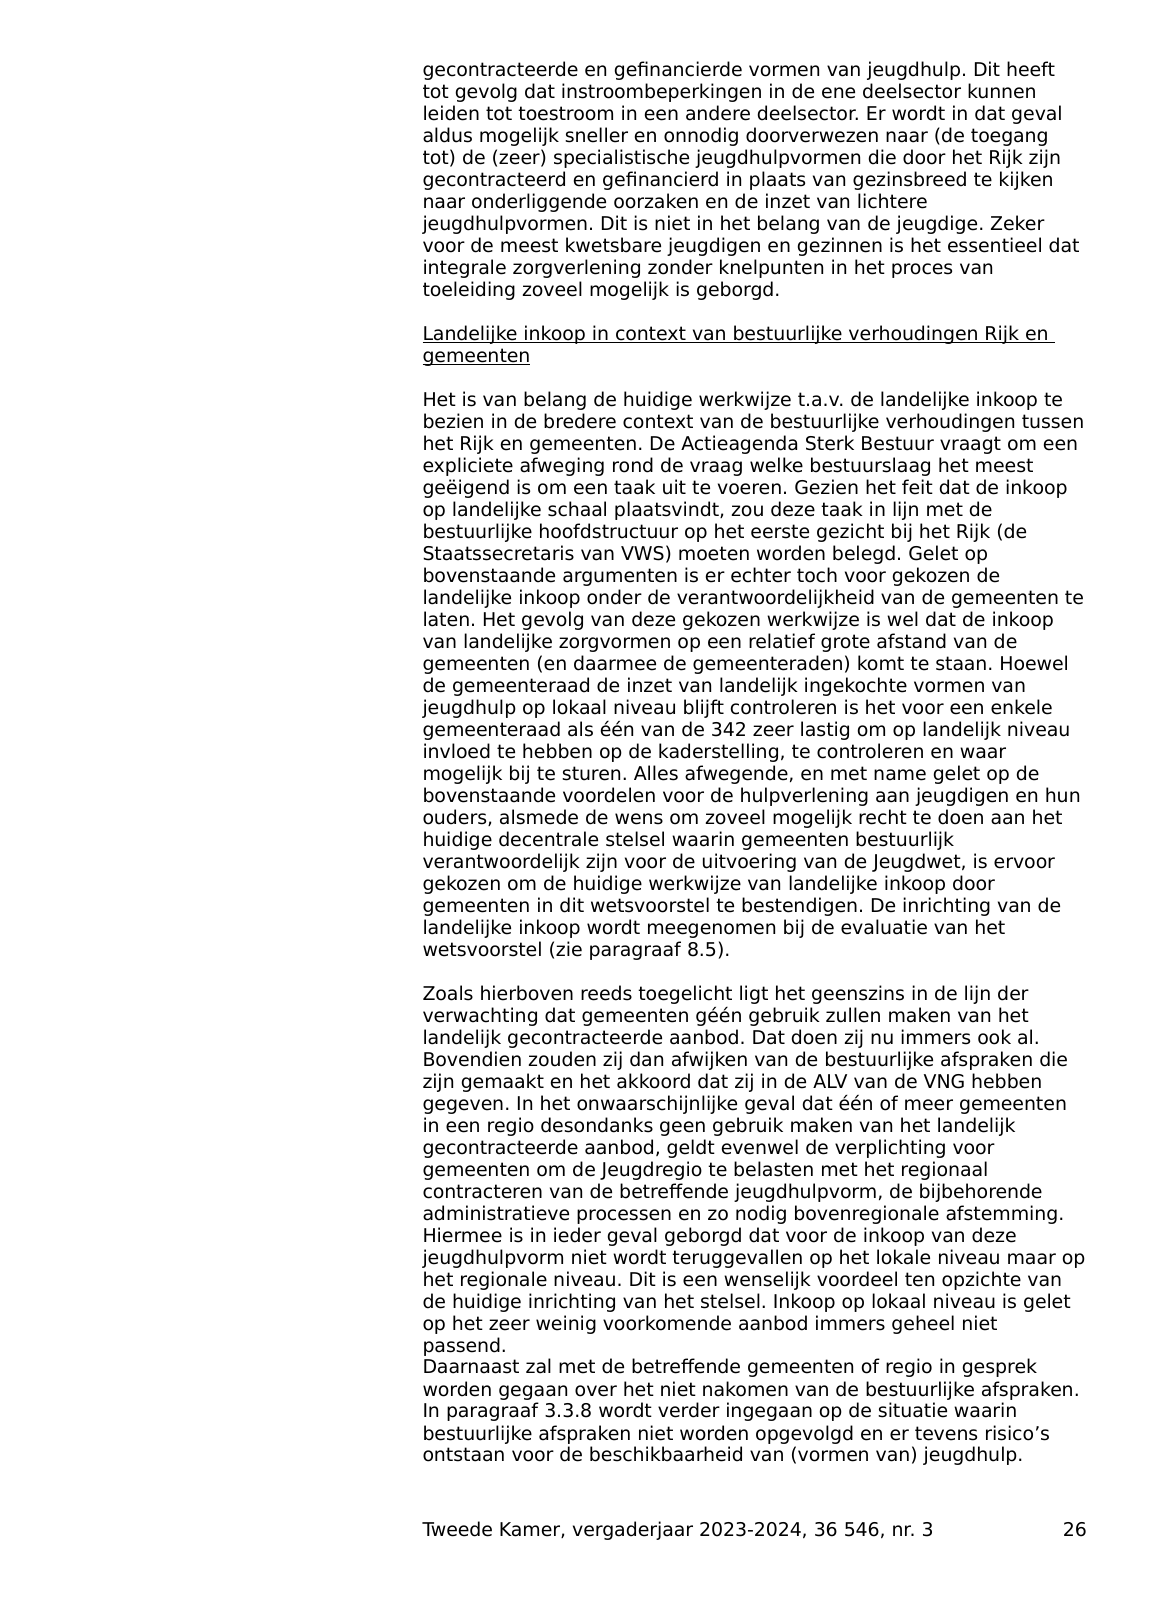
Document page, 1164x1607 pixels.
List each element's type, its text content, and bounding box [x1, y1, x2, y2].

subtitle Landelijke inkoop in context van bestuurlijke verhoudingen Rijk en gemeenten [422, 323, 1087, 367]
text gecontracteerde en gefinancierde vormen van jeugdhulp. Dit heeft tot gevolg dat instroombeperkingen in de ene deelsector kunnen leiden tot toestroom in een andere deelsector. Er wordt in dat geval aldus mogelijk sneller en onnodig doorverwezen naar (de toegang tot) de (zeer) specialistische jeugdhulpvormen die door het Rijk zijn gecontracteerd en gefinancierd in plaats van gezinsbreed te kijken naar onderliggende oorzaken en de inzet van lichtere jeugdhulpvormen. Dit is niet in het belang van de jeugdige. Zeker voor de meest kwetsbare jeugdigen en gezinnen is het essentieel dat integrale zorgverlening zonder knelpunten in het proces van toeleiding zoveel mogelijk is geborgd. [422, 59, 1087, 301]
text Het is van belang de huidige werkwijze t.a.v. de landelijke inkoop te bezien in de bredere context van de bestuurlijke verhoudingen tussen het Rijk en gemeenten. De Actieagenda Sterk Bestuur vraagt om een expliciete afweging rond de vraag welke bestuurslaag het meest geëigend is om een taak uit te voeren. Gezien het feit dat de inkoop op landelijke schaal plaatsvindt, zou deze taak in lijn met de bestuurlijke hoofdstructuur op het eerste gezicht bij het Rijk (de Staatssecretaris van VWS) moeten worden belegd. Gelet op bovenstaande argumenten is er echter toch voor gekozen de landelijke inkoop onder de verantwoordelijkheid van de gemeenten te laten. Het gevolg van deze gekozen werkwijze is wel dat de inkoop van landelijke zorgvormen op een relatief grote afstand van de gemeenten (en daarmee de gemeenteraden) komt te staan. Hoewel de gemeenteraad de inzet van landelijk ingekochte vormen van jeugdhulp op lokaal niveau blijft controleren is het voor een enkele gemeenteraad als één van de 342 zeer lastig om op landelijk niveau invloed te hebben op de kaderstelling, te controleren en waar mogelijk bij te sturen. Alles afwegende, en met name gelet op de bovenstaande voordelen voor de hulpverlening aan jeugdigen en hun ouders, alsmede de wens om zoveel mogelijk recht te doen aan het huidige decentrale stelsel waarin gemeenten bestuurlijk verantwoordelijk zijn voor de uitvoering van de Jeugdwet, is ervoor gekozen om de huidige werkwijze van landelijke inkoop door gemeenten in dit wetsvoorstel te bestendigen. De inrichting van de landelijke inkoop wordt meegenomen bij de evaluatie van het wetsvoorstel (zie paragraaf 8.5). [422, 389, 1087, 961]
text Zoals hierboven reeds toegelicht ligt het geenszins in de lijn der verwachting dat gemeenten géén gebruik zullen maken van het landelijk gecontracteerde aanbod. Dat doen zij nu immers ook al. Bovendien zouden zij dan afwijken van de bestuurlijke afspraken die zijn gemaakt en het akkoord dat zij in de ALV van de VNG hebben gegeven. In het onwaarschijnlijke geval dat één of meer gemeenten in een regio desondanks geen gebruik maken van het landelijk gecontracteerde aanbod, geldt evenwel de verplichting voor gemeenten om de Jeugdregio te belasten met het regionaal contracteren van de betreffende jeugdhulpvorm, de bijbehorende administratieve processen en zo nodig bovenregionale afstemming. Hiermee is in ieder geval geborgd dat voor de inkoop van deze jeugdhulpvorm niet wordt teruggevallen op het lokale niveau maar op het regionale niveau. Dit is een wenselijk voordeel ten opzichte van de huidige inrichting van het stelsel. Inkoop op lokaal niveau is gelet op het zeer weinig voorkomende aanbod immers geheel niet passend. [422, 983, 1087, 1356]
text Daarnaast zal met de betreffende gemeenten of regio in gesprek worden gegaan over het niet nakomen van de bestuurlijke afspraken. In paragraaf 3.3.8 wordt verder ingegaan op de situatie waarin bestuurlijke afspraken niet worden opgevolgd en er tevens risico’s ontstaan voor de beschikbaarheid van (vormen van) jeugdhulp. [422, 1356, 1087, 1466]
